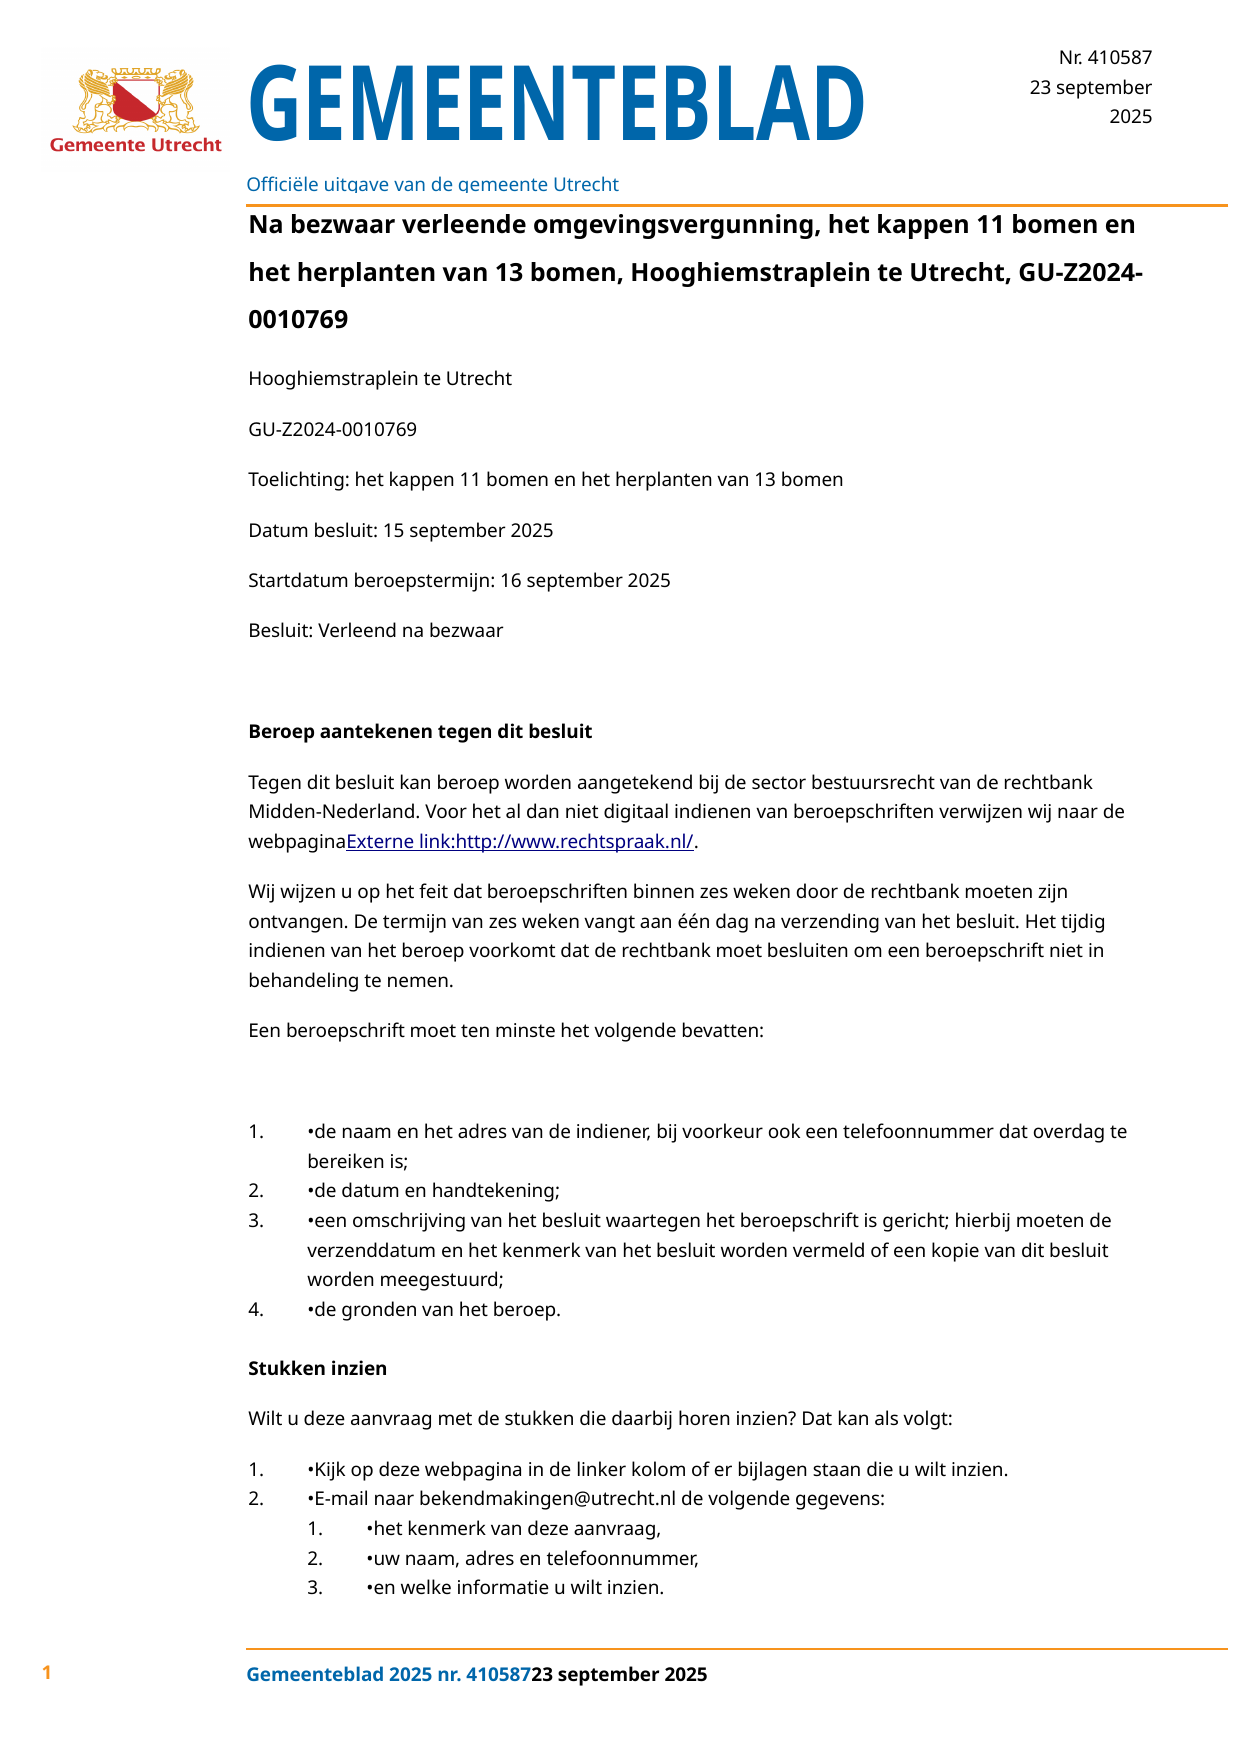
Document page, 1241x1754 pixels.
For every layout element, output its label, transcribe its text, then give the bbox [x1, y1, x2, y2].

text Startdatum beroepstermijn: 16 september 2025 [248, 567, 1152, 593]
list •Kijk op deze webpagina in de linker kolom of er bijlagen staan die u wilt inzien. [248, 1456, 1152, 1482]
text Hooghiemstraplein te Utrecht [248, 366, 1152, 391]
list •E-mail naar bekendmakingen@utrecht.nl de volgende gegevens: [248, 1486, 1152, 1511]
text Tegen dit besluit kan beroep worden aangetekend bij de sector bestuursrecht van de rechtbank Midden-Nederland. Voor het al dan niet digitaal indienen van beroepschriften verwijzen wij naar de webpaginaExterne link:http://www.rechtspraak.nl/. [248, 769, 1152, 854]
text Beroep aantekenen tegen dit besluit [248, 718, 1152, 744]
text Stukken inzien [248, 1355, 1152, 1381]
list •een omschrijving van het besluit waartegen het beroepschrift is gericht; hierbij moeten de verzenddatum en het kenmerk van het besluit worden vermeld of een kopie van dit besluit worden meegestuurd; [248, 1207, 1152, 1292]
list •de naam en het adres van de indiener, bij voorkeur ook een telefoonnummer dat overdag te bereiken is; [248, 1118, 1152, 1174]
list •het kenmerk van deze aanvraag, [307, 1515, 1152, 1541]
list •uw naam, adres en telefoonnummer, [307, 1545, 1152, 1570]
text Wij wijzen u op het feit dat beroepschriften binnen zes weken door de rechtbank moeten zijn ontvangen. De termijn van zes weken vangt aan één dag na verzending van het besluit. Het tijdig indienen van het beroep voorkomt dat de rechtbank moet besluiten om een beroepschrift niet in behandeling te nemen. [248, 878, 1152, 993]
text GU-Z2024-0010769 [248, 416, 1152, 442]
text Besluit: Verleend na bezwaar [248, 618, 1152, 643]
list •de gronden van het beroep. [248, 1296, 1152, 1322]
list •de datum en handtekening; [248, 1178, 1152, 1203]
text Een beroepschrift moet ten minste het volgende bevatten: [248, 1018, 1152, 1043]
text Datum besluit: 15 september 2025 [248, 517, 1152, 542]
text Na bezwaar verleende omgevingsvergunning, het kappen 11 bomen en het herplanten van 13 bomen, Hooghiemstraplein te Utrecht, GU-Z2024-0010769 [248, 207, 1152, 336]
text Toelichting: het kappen 11 bomen en het herplanten van 13 bomen [248, 466, 1152, 492]
list •en welke informatie u wilt inzien. [307, 1574, 1152, 1600]
picture [41, 47, 231, 172]
text Wilt u deze aanvraag met de stukken die daarbij horen inzien? Dat kan als volgt: [248, 1406, 1152, 1431]
